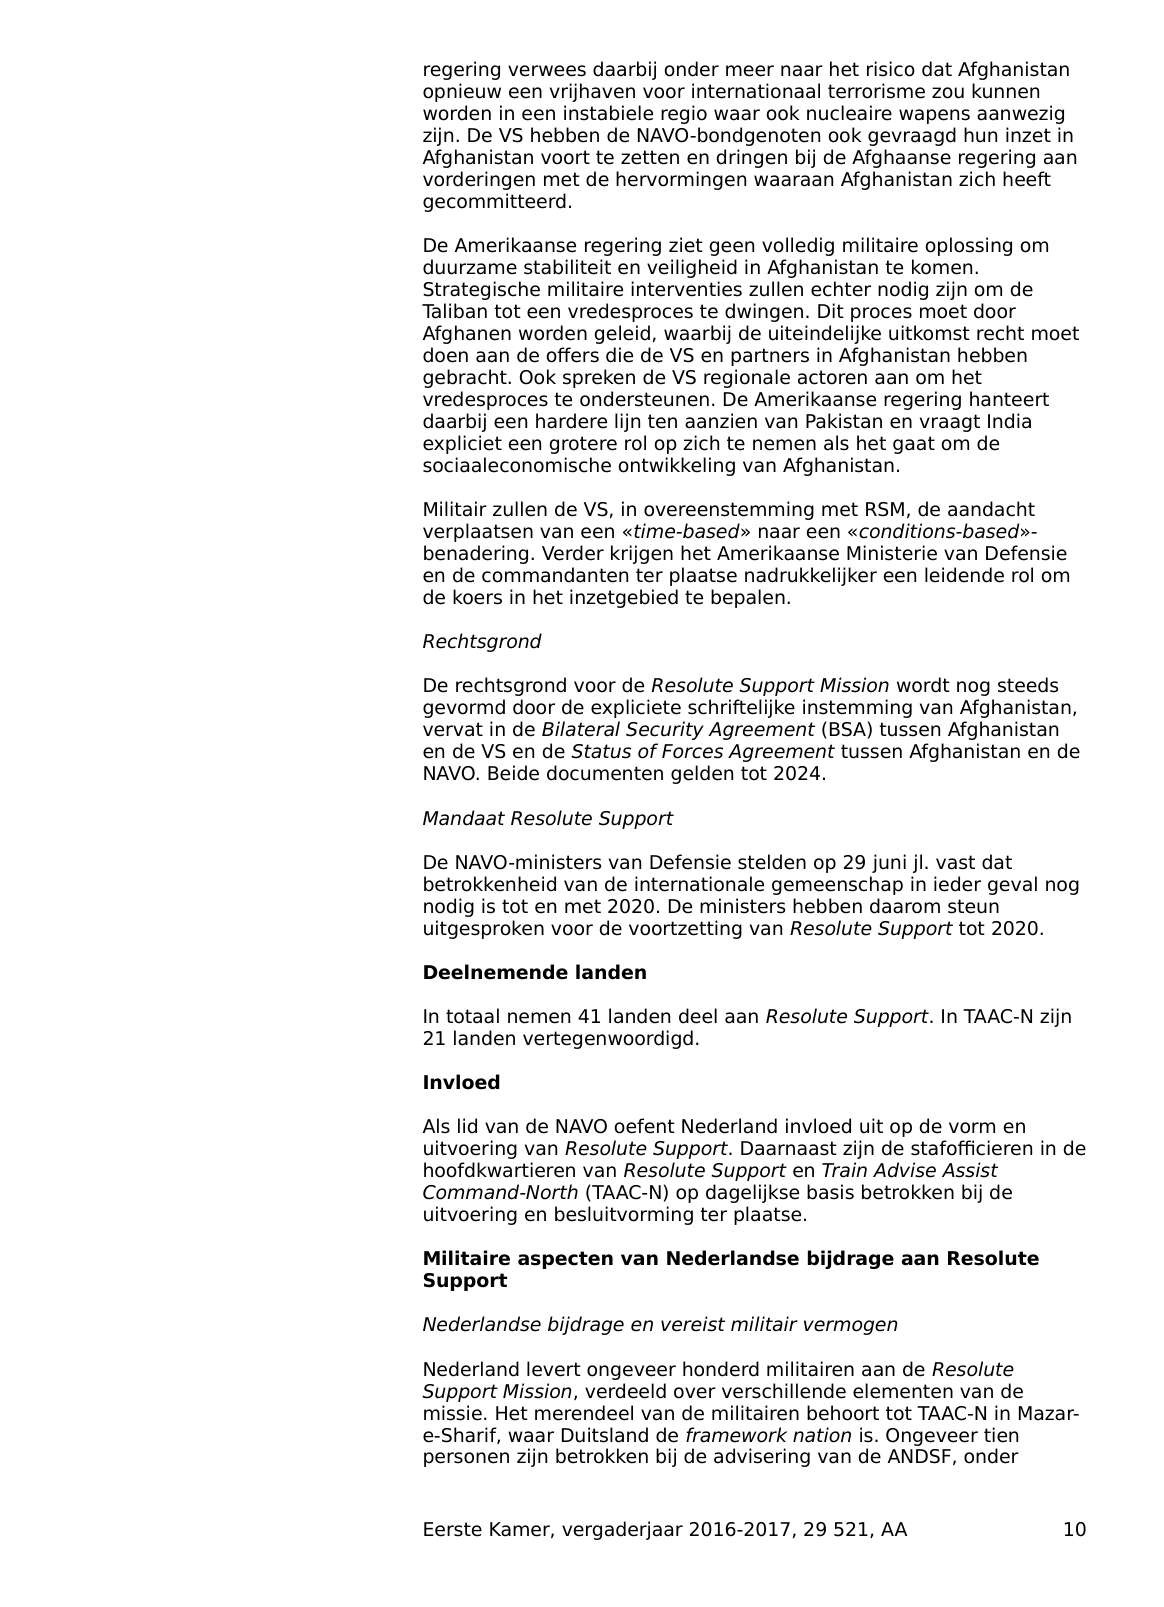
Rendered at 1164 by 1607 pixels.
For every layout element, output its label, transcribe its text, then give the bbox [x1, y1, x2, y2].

text De NAVO-ministers van Defensie stelden op 29 juni jl. vast dat betrokkenheid van de internationale gemeenschap in ieder geval nog nodig is tot en met 2020. De ministers hebben daarom steun uitgesproken voor de voortzetting van Resolute Support tot 2020. [422, 852, 1087, 939]
text De Amerikaanse regering ziet geen volledig militaire oplossing om duurzame stabiliteit en veiligheid in Afghanistan te komen. Strategische militaire interventies zullen echter nodig zijn om de Taliban tot een vredesproces te dwingen. Dit proces moet door Afghanen worden geleid, waarbij de uiteindelijke uitkomst recht moet doen aan de offers die de VS en partners in Afghanistan hebben gebracht. Ook spreken de VS regionale actoren aan om het vredesproces te ondersteunen. De Amerikaanse regering hanteert daarbij een hardere lijn ten aanzien van Pakistan en vraagt India expliciet een grotere rol op zich te nemen als het gaat om de sociaaleconomische ontwikkeling van Afghanistan. [422, 235, 1087, 477]
subtitle Mandaat Resolute Support [422, 807, 1087, 829]
subtitle Invloed [422, 1072, 1087, 1094]
subtitle Nederlandse bijdrage en vereist militair vermogen [422, 1314, 1087, 1336]
text regering verwees daarbij onder meer naar het risico dat Afghanistan opnieuw een vrijhaven voor internationaal terrorisme zou kunnen worden in een instabiele regio waar ook nucleaire wapens aanwezig zijn. De VS hebben de NAVO-bondgenoten ook gevraagd hun inzet in Afghanistan voort te zetten en dringen bij de Afghaanse regering aan vorderingen met de hervormingen waaraan Afghanistan zich heeft gecommitteerd. [422, 59, 1087, 213]
text Als lid van de NAVO oefent Nederland invloed uit op de vorm en uitvoering van Resolute Support. Daarnaast zijn de stafofficieren in de hoofdkwartieren van Resolute Support en Train Advise Assist Command-North (TAAC-N) op dagelijkse basis betrokken bij de uitvoering en besluitvorming ter plaatse. [422, 1116, 1087, 1226]
subtitle Deelnemende landen [422, 962, 1087, 984]
text Nederland levert ongeveer honderd militairen aan de Resolute Support Mission, verdeeld over verschillende elementen van de missie. Het merendeel van de militairen behoort tot TAAC-N in Mazar-e-Sharif, waar Duitsland de framework nation is. Ongeveer tien personen zijn betrokken bij de advisering van de ANDSF, onder [422, 1358, 1087, 1468]
text In totaal nemen 41 landen deel aan Resolute Support. In TAAC-N zijn 21 landen vertegenwoordigd. [422, 1006, 1087, 1050]
subtitle Rechtsgrond [422, 631, 1087, 653]
text Militair zullen de VS, in overeenstemming met RSM, de aandacht verplaatsen van een «time-based» naar een «conditions-based»-benadering. Verder krijgen het Amerikaanse Ministerie van Defensie en de commandanten ter plaatse nadrukkelijker een leidende rol om de koers in het inzetgebied te bepalen. [422, 499, 1087, 609]
subtitle Militaire aspecten van Nederlandse bijdrage aan Resolute Support [422, 1248, 1087, 1292]
text De rechtsgrond voor de Resolute Support Mission wordt nog steeds gevormd door de expliciete schriftelijke instemming van Afghanistan, vervat in de Bilateral Security Agreement (BSA) tussen Afghanistan en de VS en de Status of Forces Agreement tussen Afghanistan en de NAVO. Beide documenten gelden tot 2024. [422, 675, 1087, 785]
